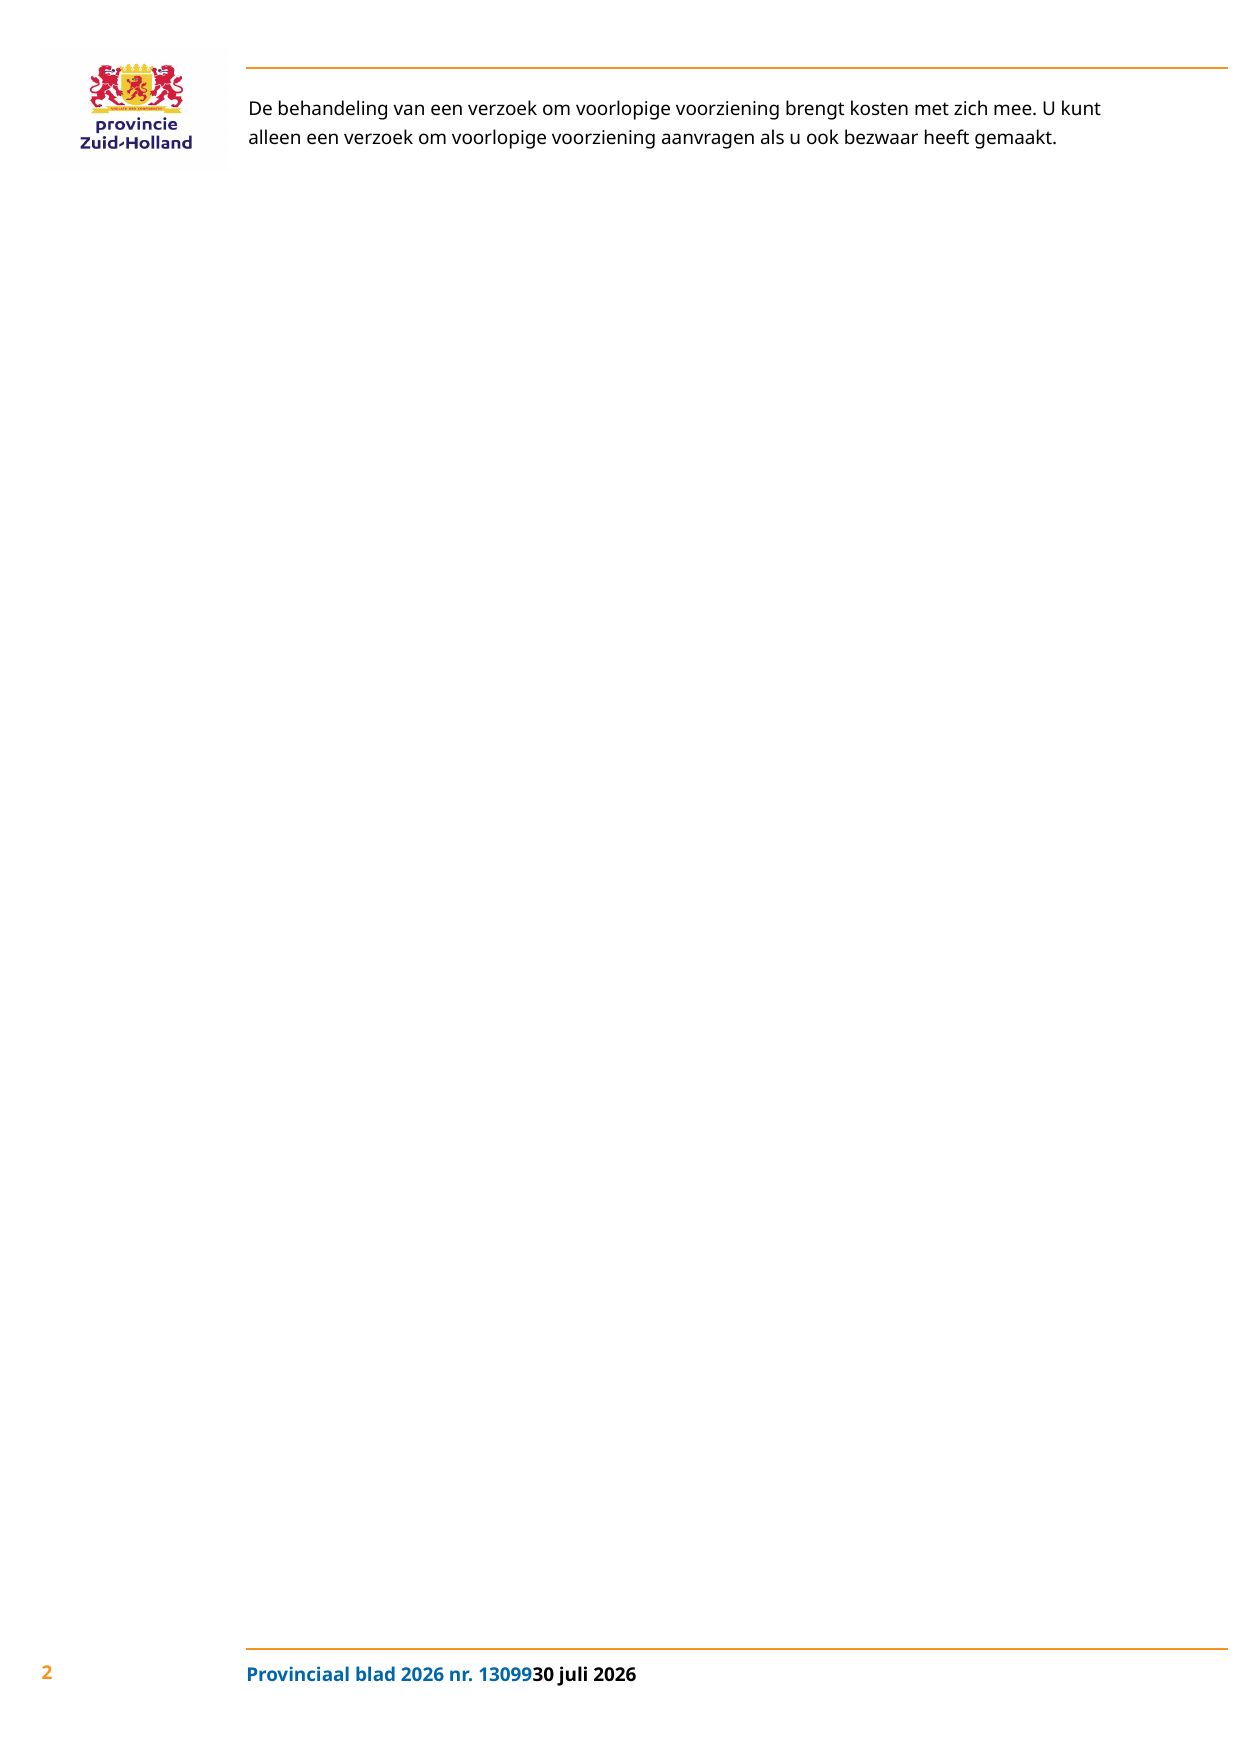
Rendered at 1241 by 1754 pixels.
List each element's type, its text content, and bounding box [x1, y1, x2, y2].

text De behandeling van een verzoek om voorlopige voorziening brengt kosten met zich mee. U kunt alleen een verzoek om voorlopige voorziening aanvragen als u ook bezwaar heeft gemaakt. [248, 95, 1152, 150]
picture [41, 47, 231, 172]
